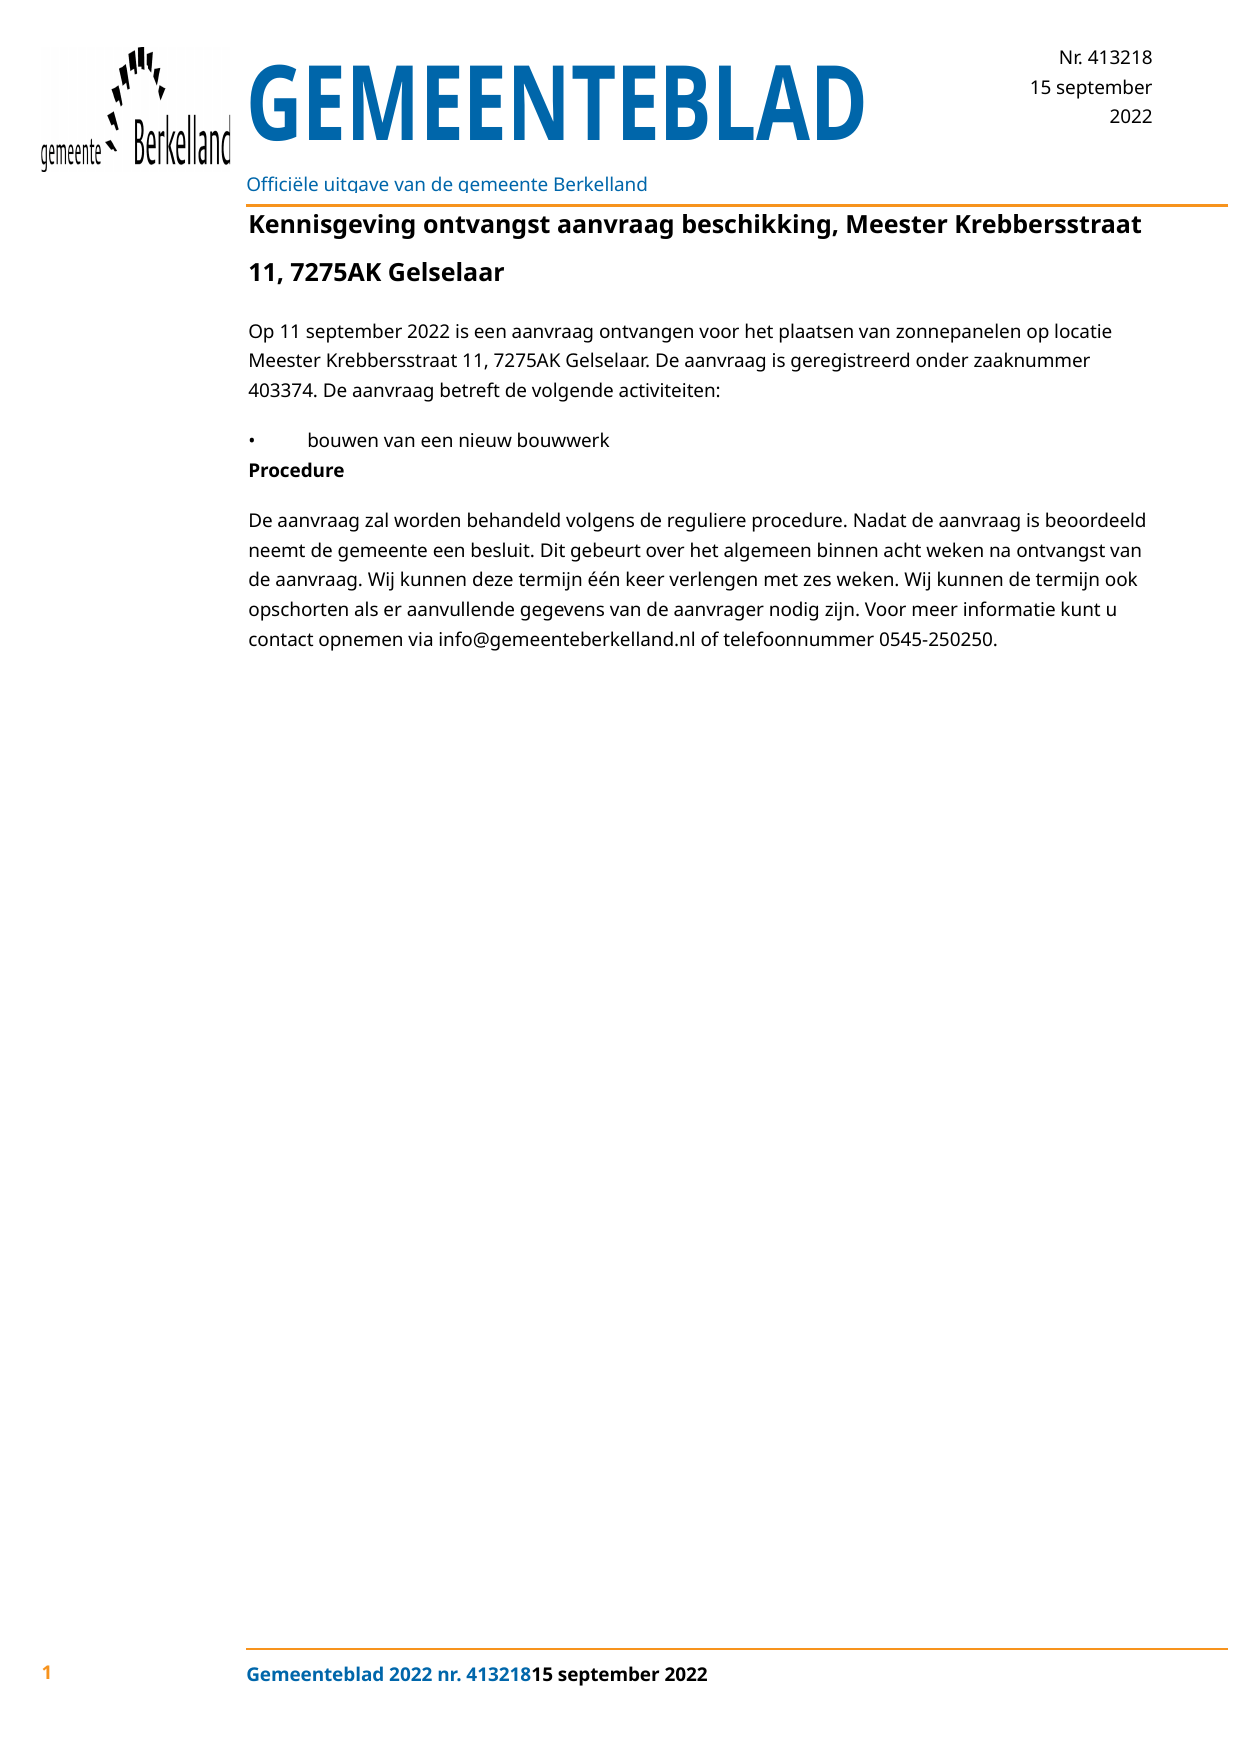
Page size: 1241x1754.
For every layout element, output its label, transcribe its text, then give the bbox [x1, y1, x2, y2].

list bouwen van een nieuw bouwwerk [248, 427, 1152, 453]
text Kennisgeving ontvangst aanvraag beschikking, Meester Krebbersstraat 11, 7275AK Gelselaar [248, 207, 1152, 288]
text De aanvraag zal worden behandeld volgens de reguliere procedure. Nadat de aanvraag is beoordeeld neemt de gemeente een besluit. Dit gebeurt over het algemeen binnen acht weken na ontvangst van de aanvraag. Wij kunnen deze termijn één keer verlengen met zes weken. Wij kunnen de termijn ook opschorten als er aanvullende gegevens van de aanvrager nodig zijn. Voor meer informatie kunt u contact opnemen via info@gemeenteberkelland.nl of telefoonnummer 0545-250250. [248, 507, 1152, 652]
text Op 11 september 2022 is een aanvraag ontvangen voor het plaatsen van zonnepanelen op locatie Meester Krebbersstraat 11, 7275AK Gelselaar. De aanvraag is geregistreerd onder zaaknummer 403374. De aanvraag betreft de volgende activiteiten: [248, 318, 1152, 403]
text Procedure [248, 457, 1152, 483]
picture [41, 47, 231, 172]
